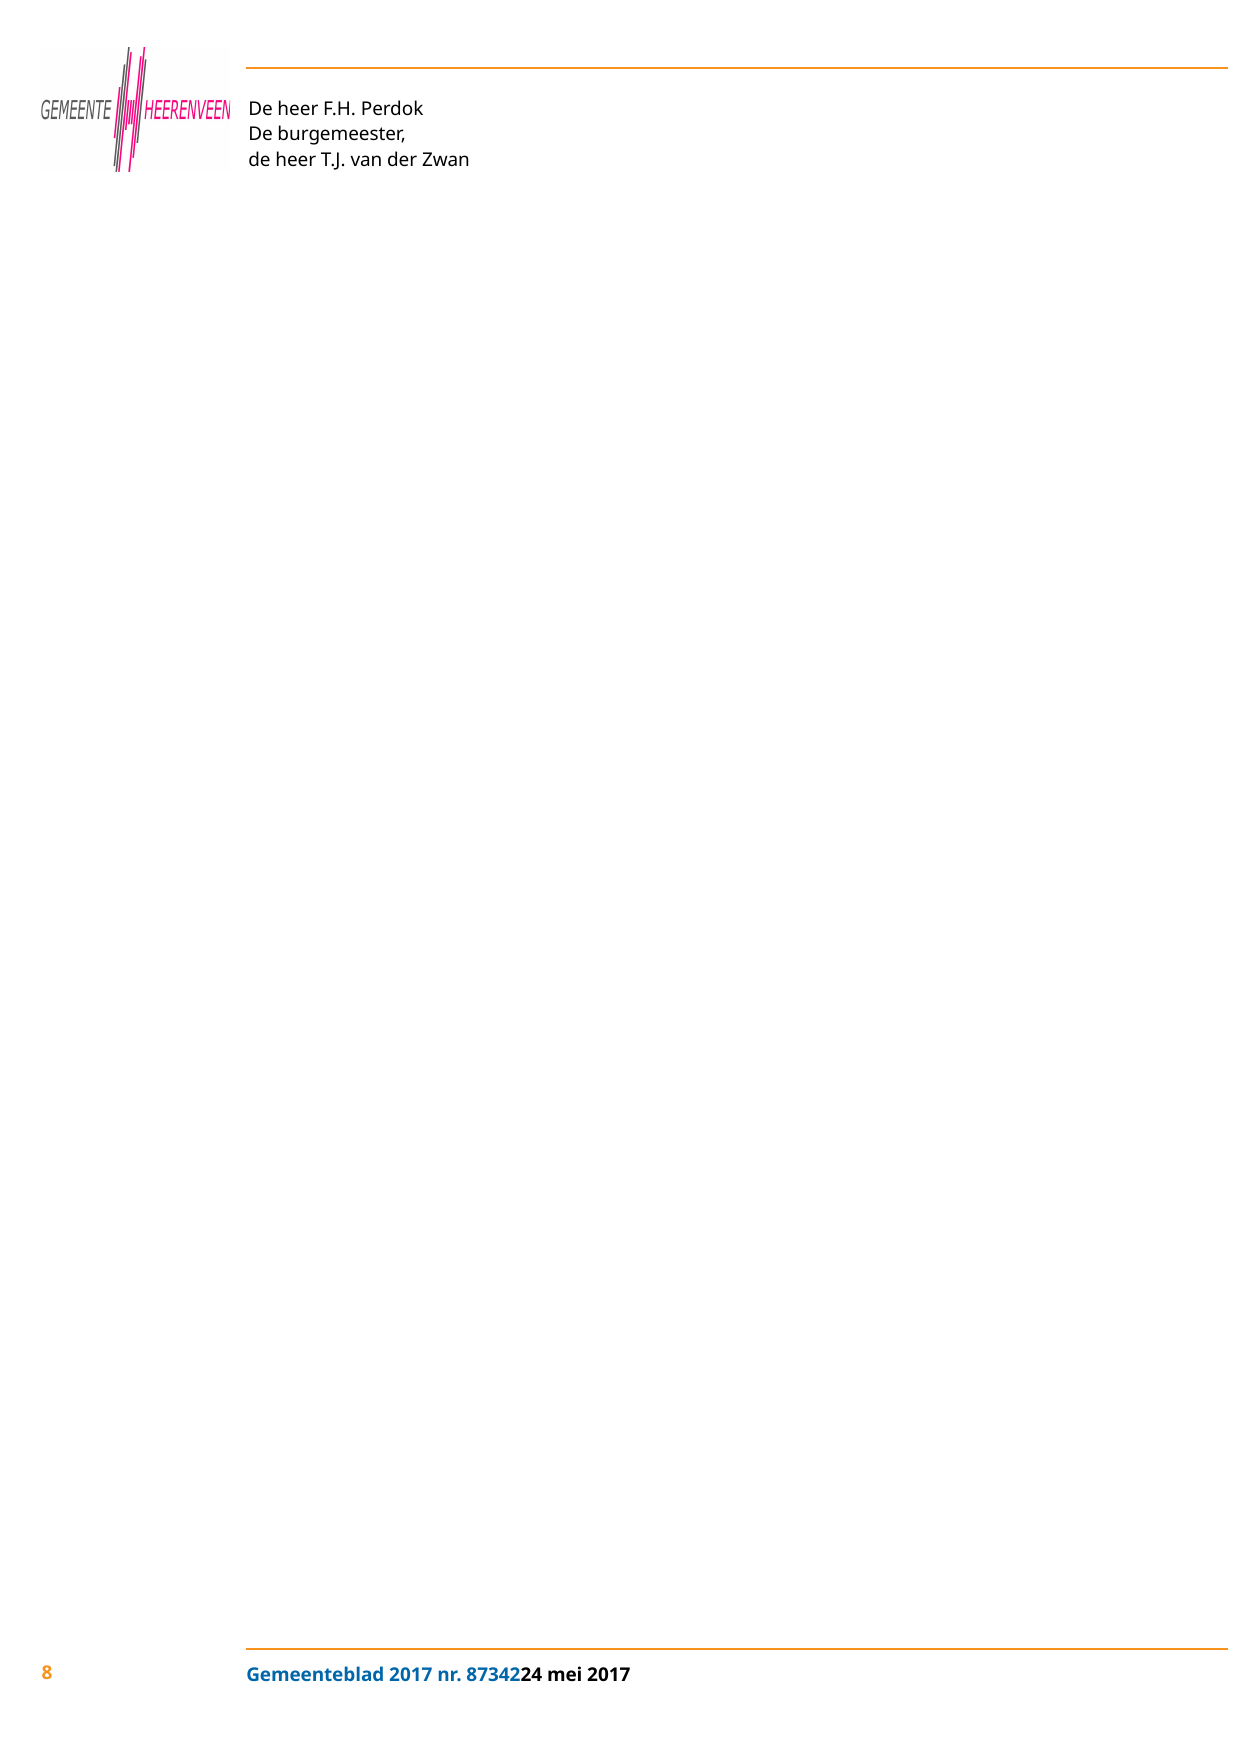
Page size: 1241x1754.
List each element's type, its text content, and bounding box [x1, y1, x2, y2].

text De heer F.H. Perdok [248, 95, 1152, 121]
text De burgemeester, [248, 121, 1152, 146]
picture [41, 47, 231, 172]
text de heer T.J. van der Zwan [248, 146, 1152, 172]
